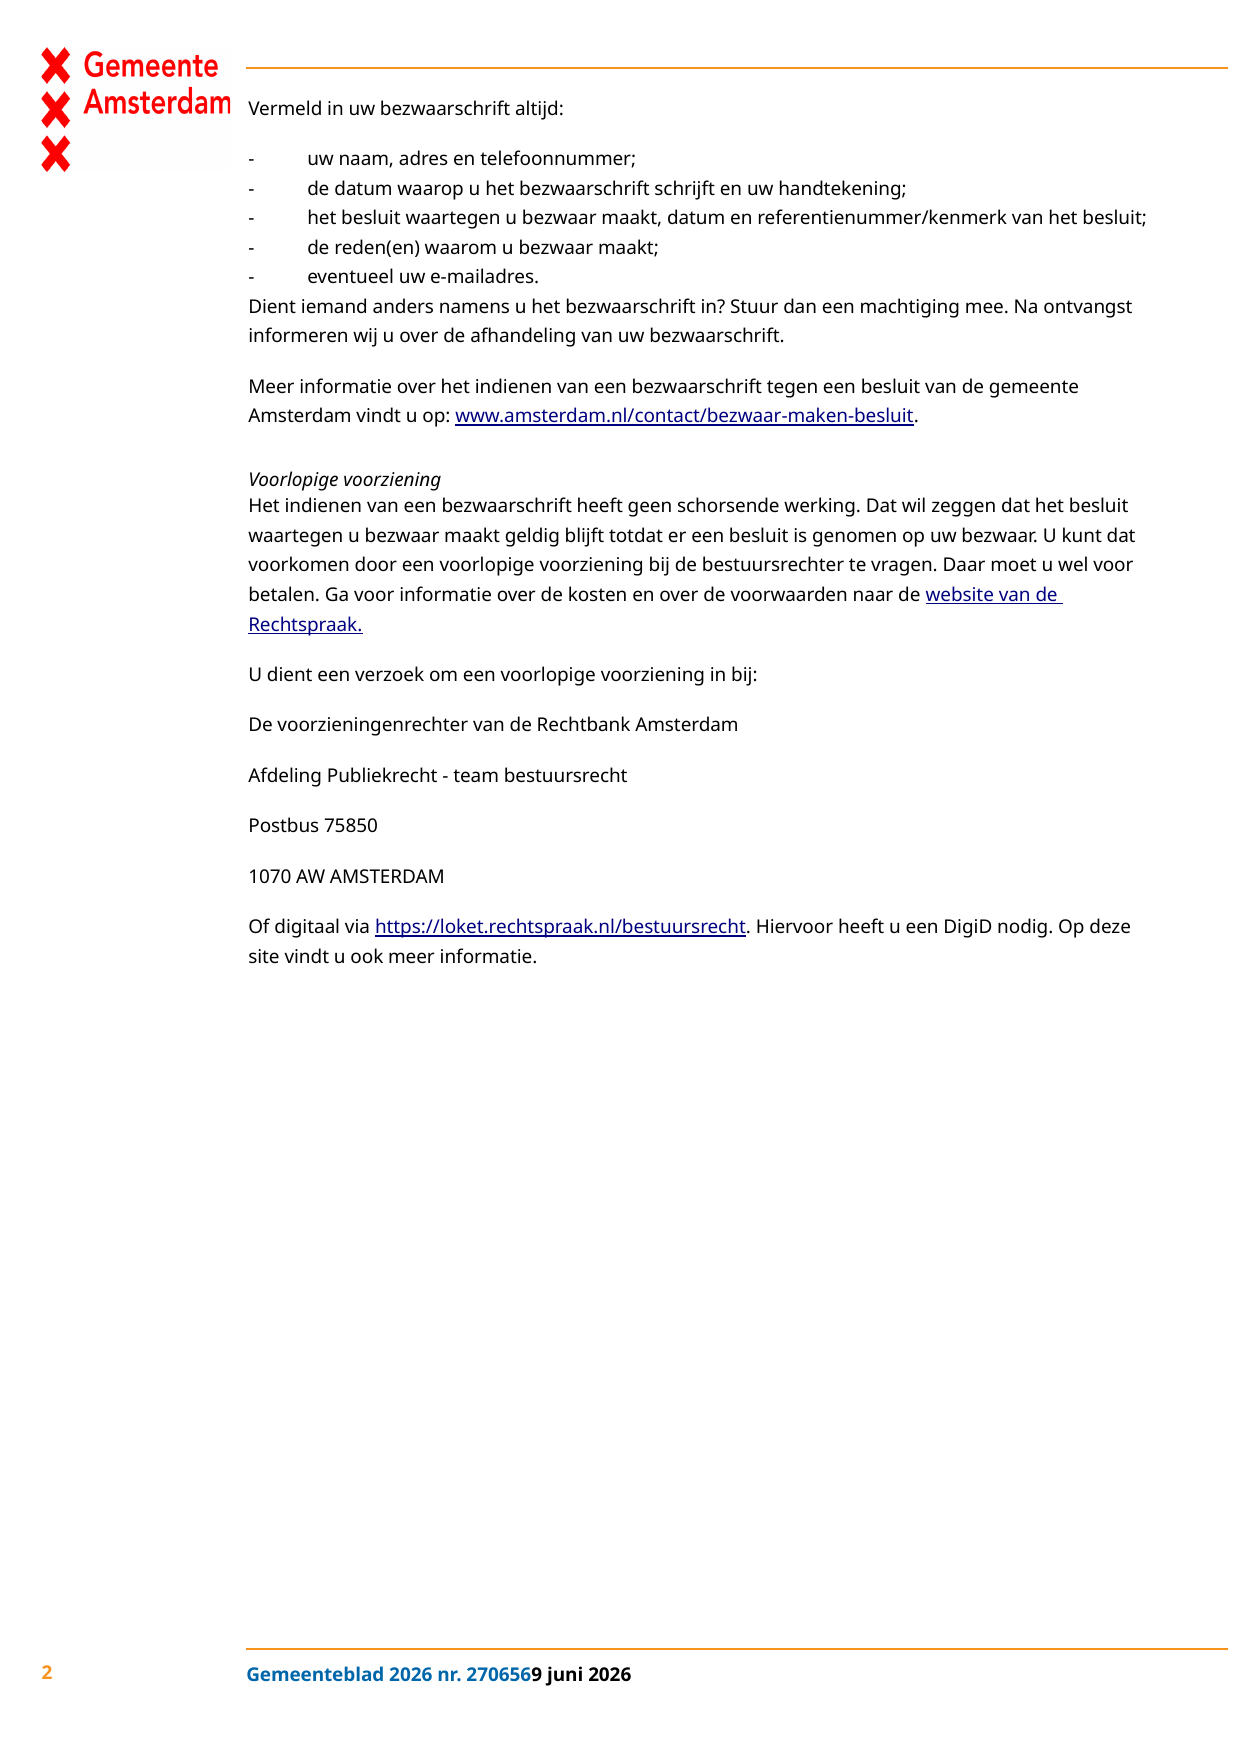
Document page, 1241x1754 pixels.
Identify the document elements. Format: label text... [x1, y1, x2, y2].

picture [41, 47, 231, 172]
text Meer informatie over het indienen van een bezwaarschrift tegen een besluit van de gemeente Amsterdam vindt u op: www.amsterdam.nl/contact/bezwaar-maken-besluit. [248, 373, 1152, 428]
text Dient iemand anders namens u het bezwaarschrift in? Stuur dan een machtiging mee. Na ontvangst informeren wij u over de afhandeling van uw bezwaarschrift. [248, 293, 1152, 348]
text De voorzieningenrechter van de Rechtbank Amsterdam [248, 712, 1152, 737]
text Afdeling Publiekrecht - team bestuursrecht [248, 762, 1152, 788]
text Het indienen van een bezwaarschrift heeft geen schorsende werking. Dat wil zeggen dat het besluit waartegen u bezwaar maakt geldig blijft totdat er een besluit is genomen op uw bezwaar. U kunt dat voorkomen door een voorlopige voorziening bij de bestuursrechter te vragen. Daar moet u wel voor betalen. Ga voor informatie over de kosten en over de voorwaarden naar de website van de Rechtspraak. [248, 492, 1152, 636]
text Vermeld in uw bezwaarschrift altijd: [248, 95, 1152, 121]
text Of digitaal via https://loket.rechtspraak.nl/bestuursrecht. Hiervoor heeft u een DigiD nodig. Op deze site vindt u ook meer informatie. [248, 913, 1152, 968]
list eventueel uw e-mailadres. [248, 263, 1152, 289]
text Voorlopige voorziening [248, 467, 1152, 492]
list uw naam, adres en telefoonnummer; [248, 145, 1152, 171]
list het besluit waartegen u bezwaar maakt, datum en referentienummer/kenmerk van het besluit; [248, 204, 1152, 230]
text U dient een verzoek om een voorlopige voorziening in bij: [248, 661, 1152, 687]
list de datum waarop u het bezwaarschrift schrijft en uw handtekening; [248, 175, 1152, 201]
text Postbus 75850 [248, 812, 1152, 838]
list de reden(en) waarom u bezwaar maakt; [248, 234, 1152, 260]
text 1070 AW AMSTERDAM [248, 863, 1152, 888]
